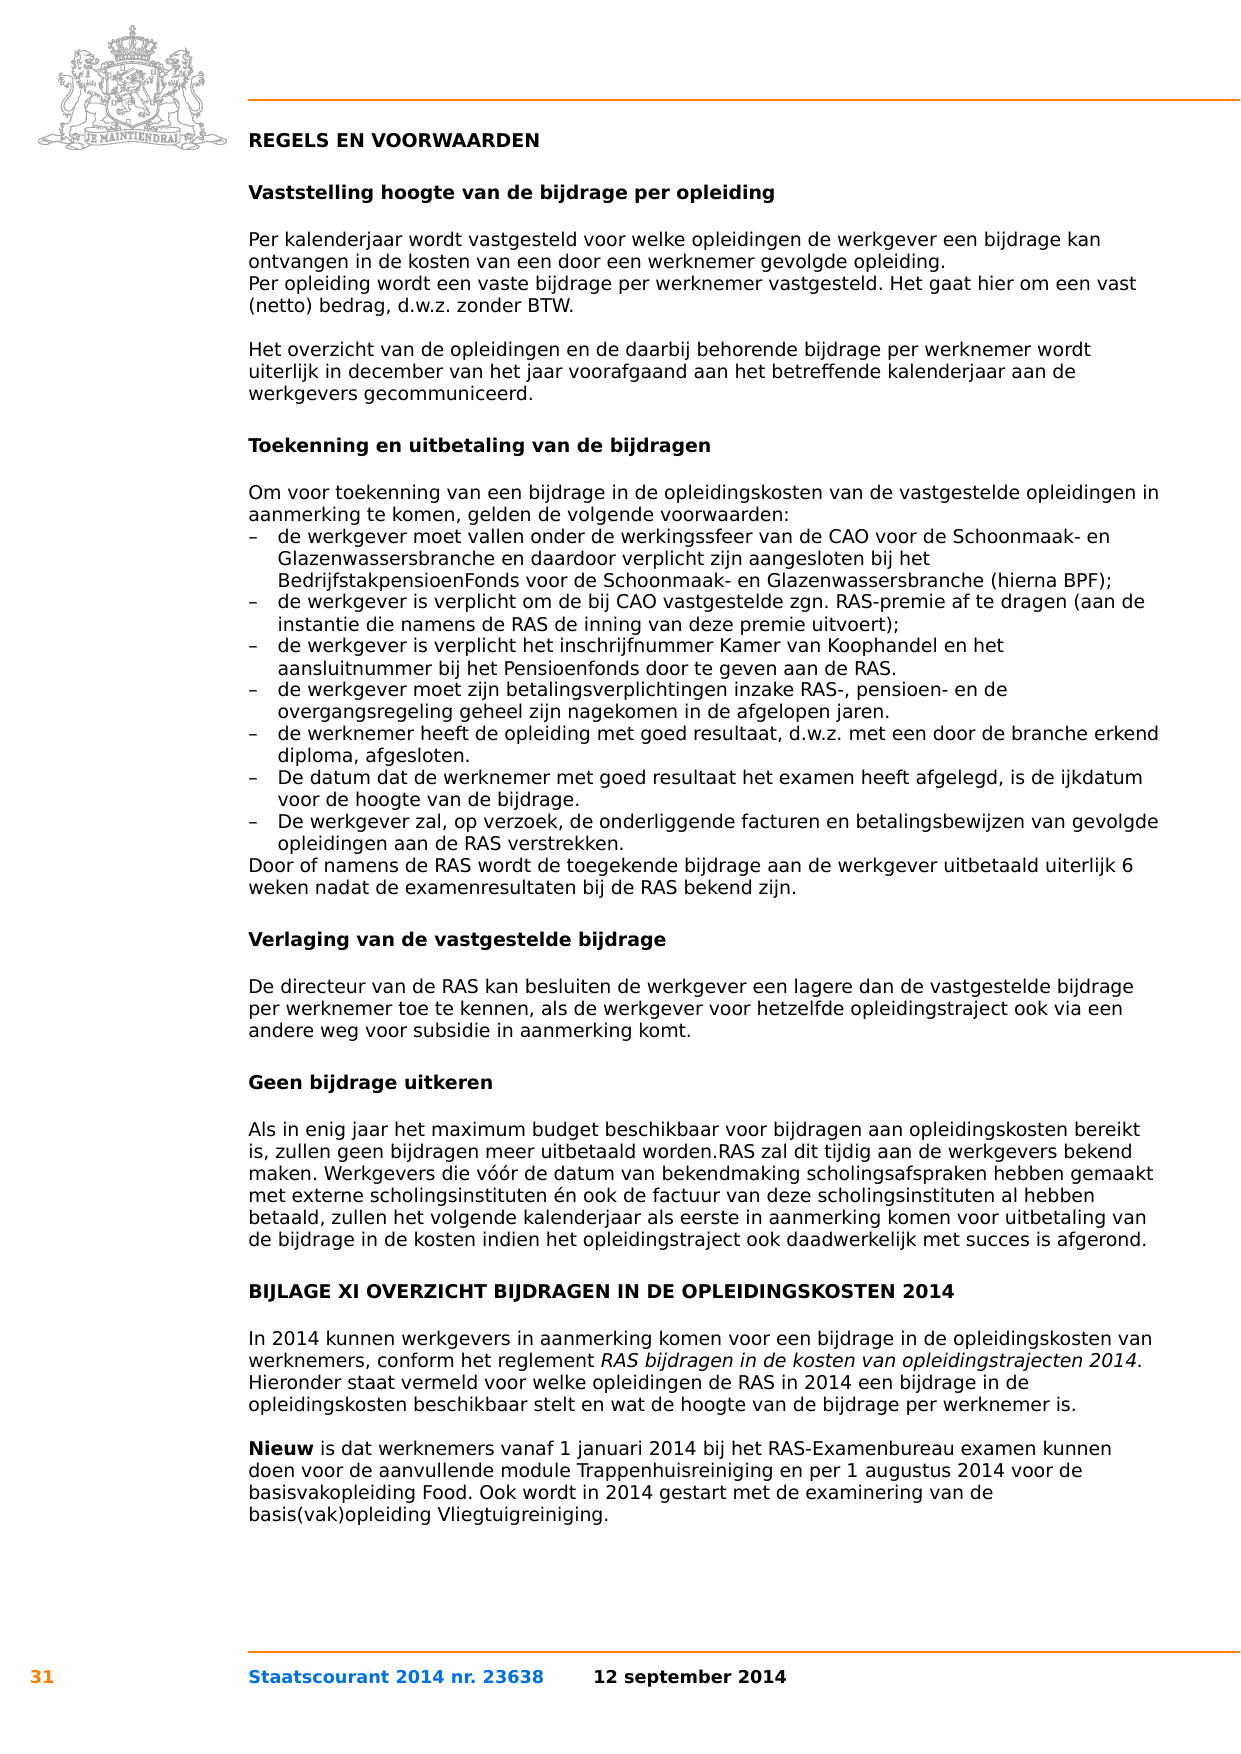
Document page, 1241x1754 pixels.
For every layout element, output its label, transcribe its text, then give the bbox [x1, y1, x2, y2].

text Door of namens de RAS wordt de toegekende bijdrage aan de werkgever uitbetaald uiterlijk 6 weken nadat de examenresultaten bij de RAS bekend zijn. [248, 855, 1163, 899]
text Nieuw is dat werknemers vanaf 1 januari 2014 bij het RAS-Examenbureau examen kunnen doen voor de aanvullende module Trappenhuisreiniging en per 1 augustus 2014 voor de basisvakopleiding Food. Ook wordt in 2014 gestart met de examinering van de basis(vak)opleiding Vliegtuigreiniging. [248, 1438, 1163, 1526]
text – De datum dat de werknemer met goed resultaat het examen heeft afgelegd, is de ijkdatum voor de hoogte van de bijdrage. [248, 767, 1163, 811]
text – de werknemer heeft de opleiding met goed resultaat, d.w.z. met een door de branche erkend diploma, afgesloten. [248, 723, 1163, 767]
text De directeur van de RAS kan besluiten de werkgever een lagere dan de vastgestelde bijdrage per werknemer toe te kennen, als de werkgever voor hetzelfde opleidingstraject ook via een andere weg voor subsidie in aanmerking komt. [248, 976, 1163, 1042]
text – de werkgever moet zijn betalingsverplichtingen inzake RAS-, pensioen- en de overgangsregeling geheel zijn nagekomen in de afgelopen jaren. [248, 679, 1163, 723]
text – De werkgever zal, op verzoek, de onderliggende facturen en betalingsbewijzen van gevolgde opleidingen aan de RAS verstrekken. [248, 811, 1163, 855]
text Hieronder staat vermeld voor welke opleidingen de RAS in 2014 een bijdrage in de opleidingskosten beschikbaar stelt en wat de hoogte van de bijdrage per werknemer is. [248, 1372, 1163, 1416]
subtitle Geen bijdrage uitkeren [248, 1072, 1163, 1094]
text In 2014 kunnen werkgevers in aanmerking komen voor een bijdrage in de opleidingskosten van werknemers, conform het reglement RAS bijdragen in de kosten van opleidingstrajecten 2014. [248, 1328, 1163, 1372]
picture [38, 25, 227, 150]
text Per kalenderjaar wordt vastgesteld voor welke opleidingen de werkgever een bijdrage kan ontvangen in de kosten van een door een werknemer gevolgde opleiding. [248, 229, 1163, 273]
subtitle Verlaging van de vastgestelde bijdrage [248, 929, 1163, 951]
text – de werkgever moet vallen onder de werkingssfeer van de CAO voor de Schoonmaak- en Glazenwassersbranche en daardoor verplicht zijn aangesloten bij het BedrijfstakpensioenFonds voor de Schoonmaak- en Glazenwassersbranche (hierna BPF); [248, 526, 1163, 591]
text Het overzicht van de opleidingen en de daarbij behorende bijdrage per werknemer wordt uiterlijk in december van het jaar voorafgaand aan het betreffende kalenderjaar aan de werkgevers gecommuniceerd. [248, 339, 1163, 404]
text Per opleiding wordt een vaste bijdrage per werknemer vastgesteld. Het gaat hier om een vast (netto) bedrag, d.w.z. zonder BTW. [248, 273, 1163, 317]
text – de werkgever is verplicht om de bij CAO vastgestelde zgn. RAS-premie af te dragen (aan de instantie die namens de RAS de inning van deze premie uitvoert); [248, 591, 1163, 635]
subtitle Toekenning en uitbetaling van de bijdragen [248, 434, 1163, 457]
subtitle Vaststelling hoogte van de bijdrage per opleiding [248, 182, 1163, 204]
subtitle REGELS EN VOORWAARDEN [248, 130, 1163, 152]
text Om voor toekenning van een bijdrage in de opleidingskosten van de vastgestelde opleidingen in aanmerking te komen, gelden de volgende voorwaarden: [248, 482, 1163, 526]
subtitle BIJLAGE XI OVERZICHT BIJDRAGEN IN DE OPLEIDINGSKOSTEN 2014 [248, 1281, 1163, 1303]
text Als in enig jaar het maximum budget beschikbaar voor bijdragen aan opleidingskosten bereikt is, zullen geen bijdragen meer uitbetaald worden.RAS zal dit tijdig aan de werkgevers bekend maken. Werkgevers die vóór de datum van bekendmaking scholingsafspraken hebben gemaakt met externe scholingsinstituten én ook de factuur van deze scholingsinstituten al hebben betaald, zullen het volgende kalenderjaar als eerste in aanmerking komen voor uitbetaling van de bijdrage in de kosten indien het opleidingstraject ook daadwerkelijk met succes is afgerond. [248, 1119, 1163, 1251]
text – de werkgever is verplicht het inschrijfnummer Kamer van Koophandel en het aansluitnummer bij het Pensioenfonds door te geven aan de RAS. [248, 635, 1163, 679]
